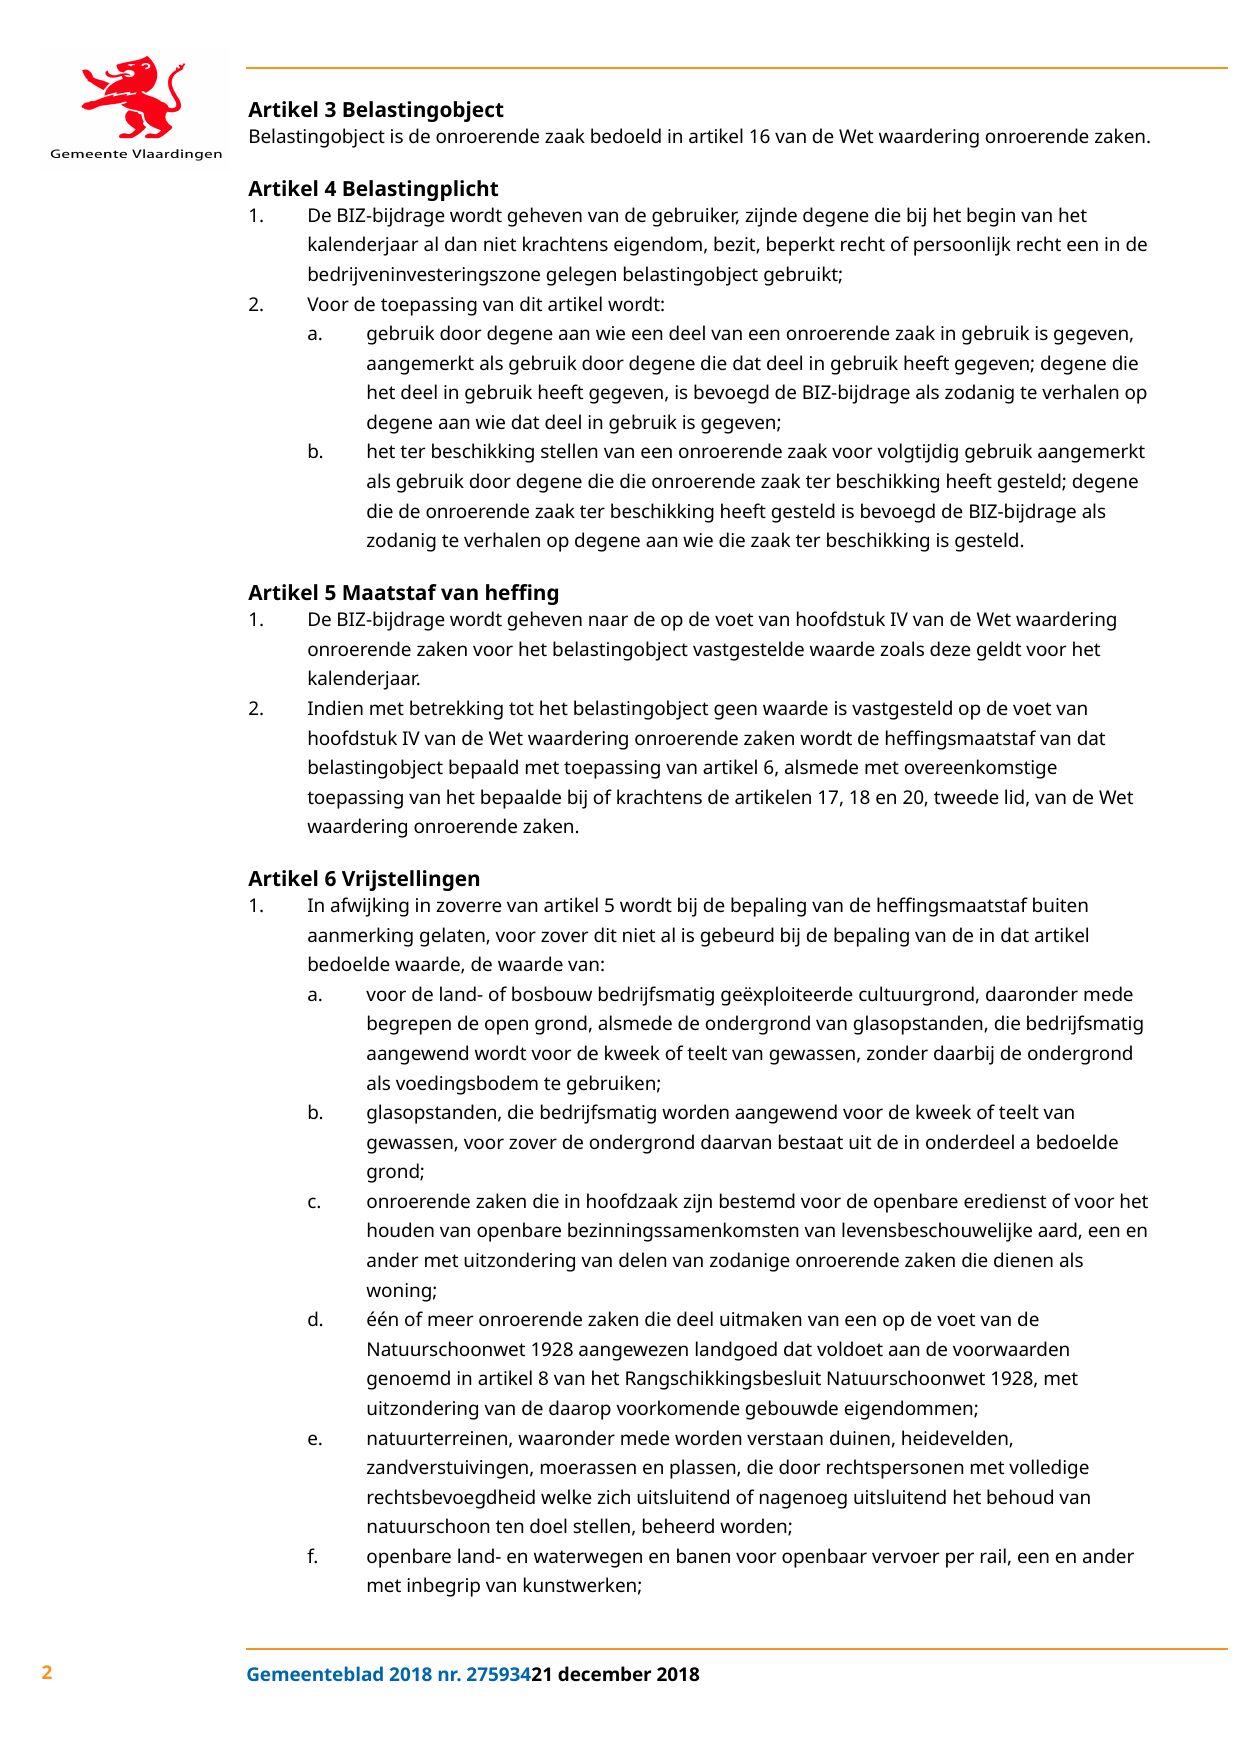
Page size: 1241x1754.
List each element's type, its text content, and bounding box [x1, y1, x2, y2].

list De BIZ-bijdrage wordt geheven naar de op de voet van hoofdstuk IV van de Wet waardering onroerende zaken voor het belastingobject vastgestelde waarde zoals deze geldt voor het kalenderjaar. [248, 606, 1152, 691]
list glasopstanden, die bedrijfsmatig worden aangewend voor de kweek of teelt van gewassen, voor zover de ondergrond daarvan bestaat uit de in onderdeel a bedoelde grond; [307, 1099, 1152, 1184]
list één of meer onroerende zaken die deel uitmaken van een op de voet van de Natuurschoonwet 1928 aangewezen landgoed dat voldoet aan de voorwaarden genoemd in artikel 8 van het Rangschikkingsbesluit Natuurschoonwet 1928, met uitzondering van de daarop voorkomende gebouwde eigendommen; [307, 1306, 1152, 1421]
list In afwijking in zoverre van artikel 5 wordt bij de bepaling van de heffingsmaatstaf buiten aanmerking gelaten, voor zover dit niet al is gebeurd bij de bepaling van de in dat artikel bedoelde waarde, de waarde van: [248, 892, 1152, 977]
list De BIZ-bijdrage wordt geheven van de gebruiker, zijnde degene die bij het begin van het kalenderjaar al dan niet krachtens eigendom, bezit, beperkt recht of persoonlijk recht een in de bedrijveninvesteringszone gelegen belastingobject gebruikt; [248, 202, 1152, 287]
list openbare land- en waterwegen en banen voor openbaar vervoer per rail, een en ander met inbegrip van kunstwerken; [307, 1543, 1152, 1598]
list het ter beschikking stellen van een onroerende zaak voor volgtijdig gebruik aangemerkt als gebruik door degene die die onroerende zaak ter beschikking heeft gesteld; degene die de onroerende zaak ter beschikking heeft gesteld is bevoegd de BIZ-bijdrage als zodanig te verhalen op degene aan wie die zaak ter beschikking is gesteld. [307, 439, 1152, 553]
list Voor de toepassing van dit artikel wordt: [248, 291, 1152, 317]
list natuurterreinen, waaronder mede worden verstaan duinen, heidevelden, zandverstuivingen, moerassen en plassen, die door rechtspersonen met volledige rechtsbevoegdheid welke zich uitsluitend of nagenoeg uitsluitend het behoud van natuurschoon ten doel stellen, beheerd worden; [307, 1425, 1152, 1539]
text Artikel 5 Maatstaf van heffing [248, 578, 1152, 606]
list gebruik door degene aan wie een deel van een onroerende zaak in gebruik is gegeven, aangemerkt als gebruik door degene die dat deel in gebruik heeft gegeven; degene die het deel in gebruik heeft gegeven, is bevoegd de BIZ-bijdrage als zodanig te verhalen op degene aan wie dat deel in gebruik is gegeven; [307, 320, 1152, 435]
picture [41, 47, 231, 172]
text Belastingobject is de onroerende zaak bedoeld in artikel 16 van de Wet waardering onroerende zaken. [248, 123, 1152, 149]
list Indien met betrekking tot het belastingobject geen waarde is vastgesteld op de voet van hoofdstuk IV van de Wet waardering onroerende zaken wordt de heffingsmaatstaf van dat belastingobject bepaald met toepassing van artikel 6, alsmede met overeenkomstige toepassing van het bepaalde bij of krachtens de artikelen 17, 18 en 20, tweede lid, van de Wet waardering onroerende zaken. [248, 695, 1152, 839]
text Artikel 6 Vrijstellingen [248, 864, 1152, 892]
list onroerende zaken die in hoofdzaak zijn bestemd voor de openbare eredienst of voor het houden van openbare bezinningssamenkomsten van levensbeschouwelijke aard, een en ander met uitzondering van delen van zodanige onroerende zaken die dienen als woning; [307, 1188, 1152, 1303]
text Artikel 4 Belastingplicht [248, 174, 1152, 202]
list voor de land- of bosbouw bedrijfsmatig geëxploiteerde cultuurgrond, daaronder mede begrepen de open grond, alsmede de ondergrond van glasopstanden, die bedrijfsmatig aangewend wordt voor de kweek of teelt van gewassen, zonder daarbij de ondergrond als voedingsbodem te gebruiken; [307, 981, 1152, 1096]
text Artikel 3 Belastingobject [248, 95, 1152, 123]
